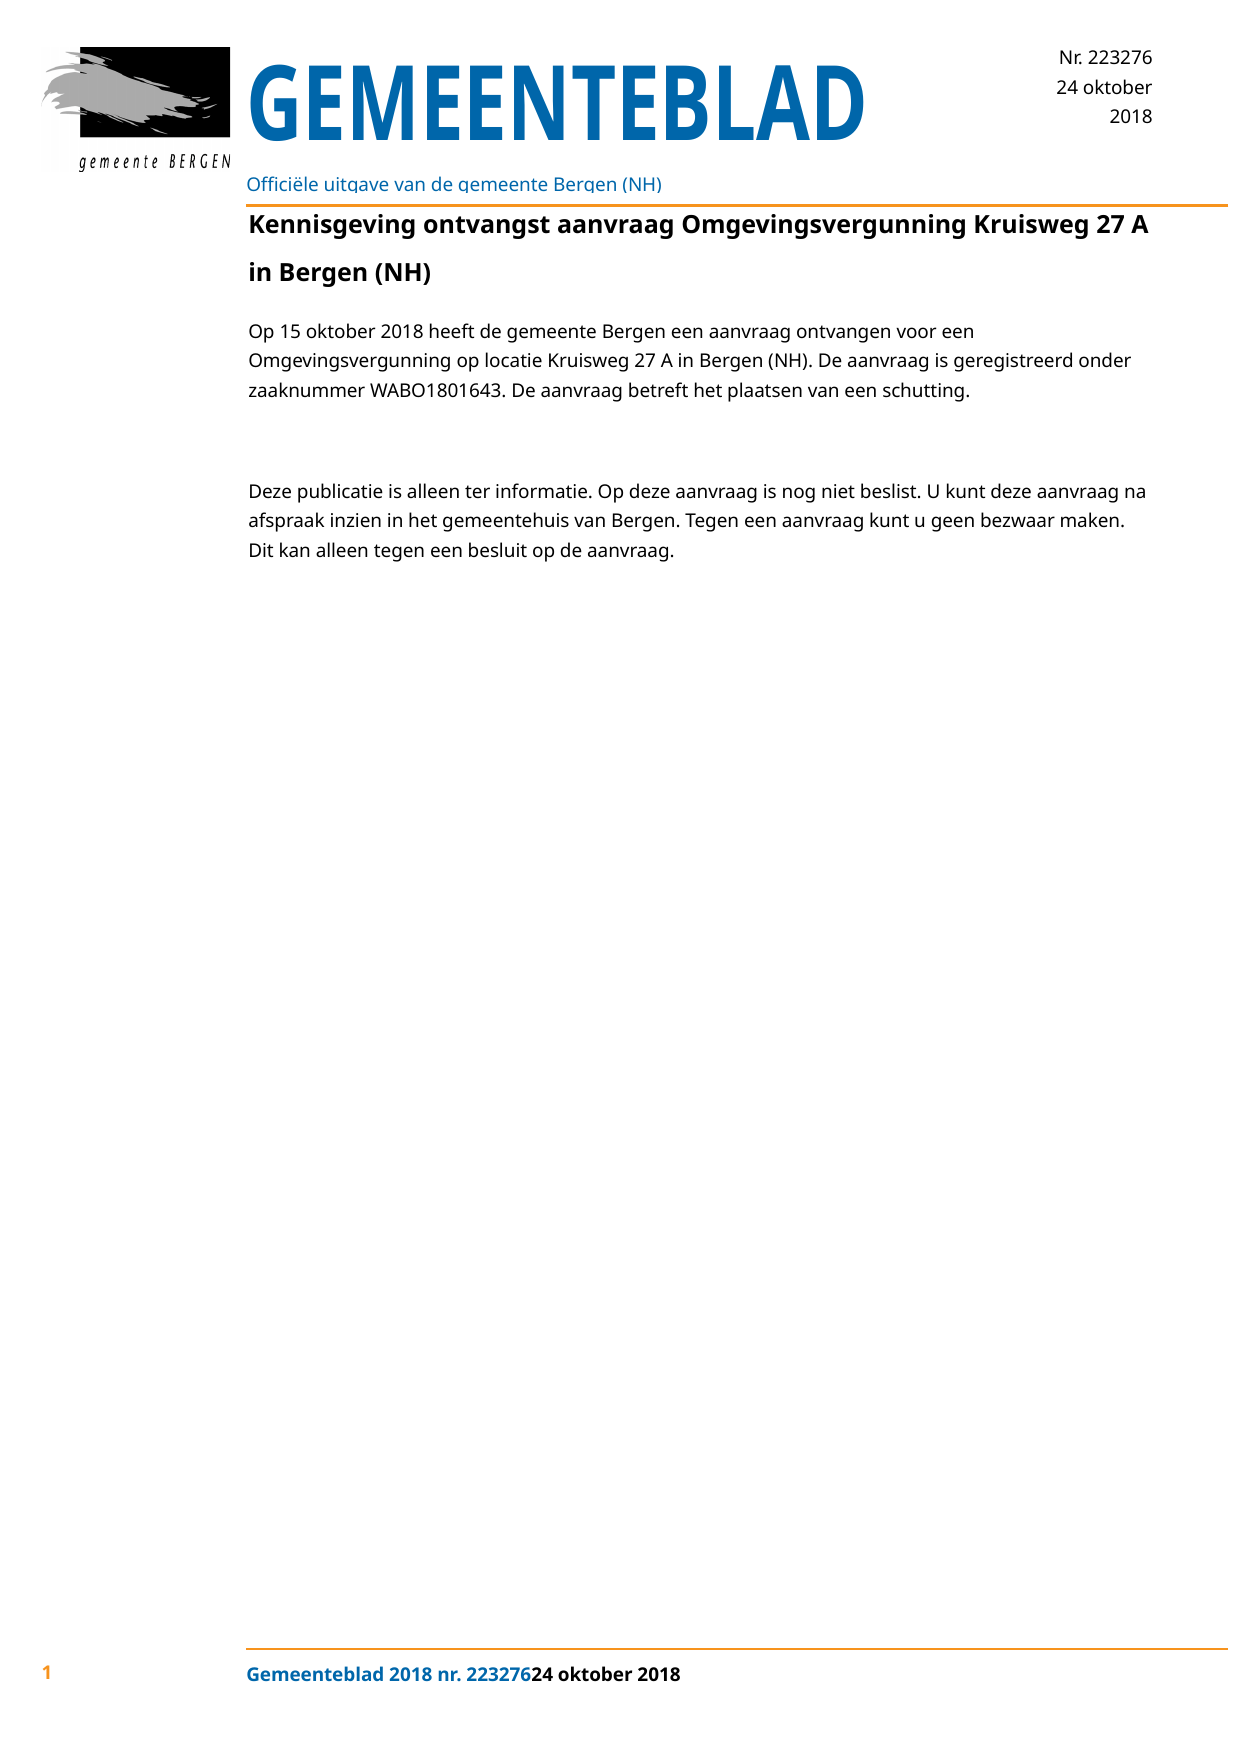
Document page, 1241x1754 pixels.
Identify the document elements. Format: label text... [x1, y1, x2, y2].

picture [41, 47, 231, 172]
text Deze publicatie is alleen ter informatie. Op deze aanvraag is nog niet beslist. U kunt deze aanvraag na afspraak inzien in het gemeentehuis van Bergen. Tegen een aanvraag kunt u geen bezwaar maken. Dit kan alleen tegen een besluit op de aanvraag. [248, 478, 1152, 563]
text Op 15 oktober 2018 heeft de gemeente Bergen een aanvraag ontvangen voor een Omgevingsvergunning op locatie Kruisweg 27 A in Bergen (NH). De aanvraag is geregistreerd onder zaaknummer WABO1801643. De aanvraag betreft het plaatsen van een schutting. [248, 318, 1152, 403]
text Kennisgeving ontvangst aanvraag Omgevingsvergunning Kruisweg 27 A in Bergen (NH) [248, 207, 1152, 288]
